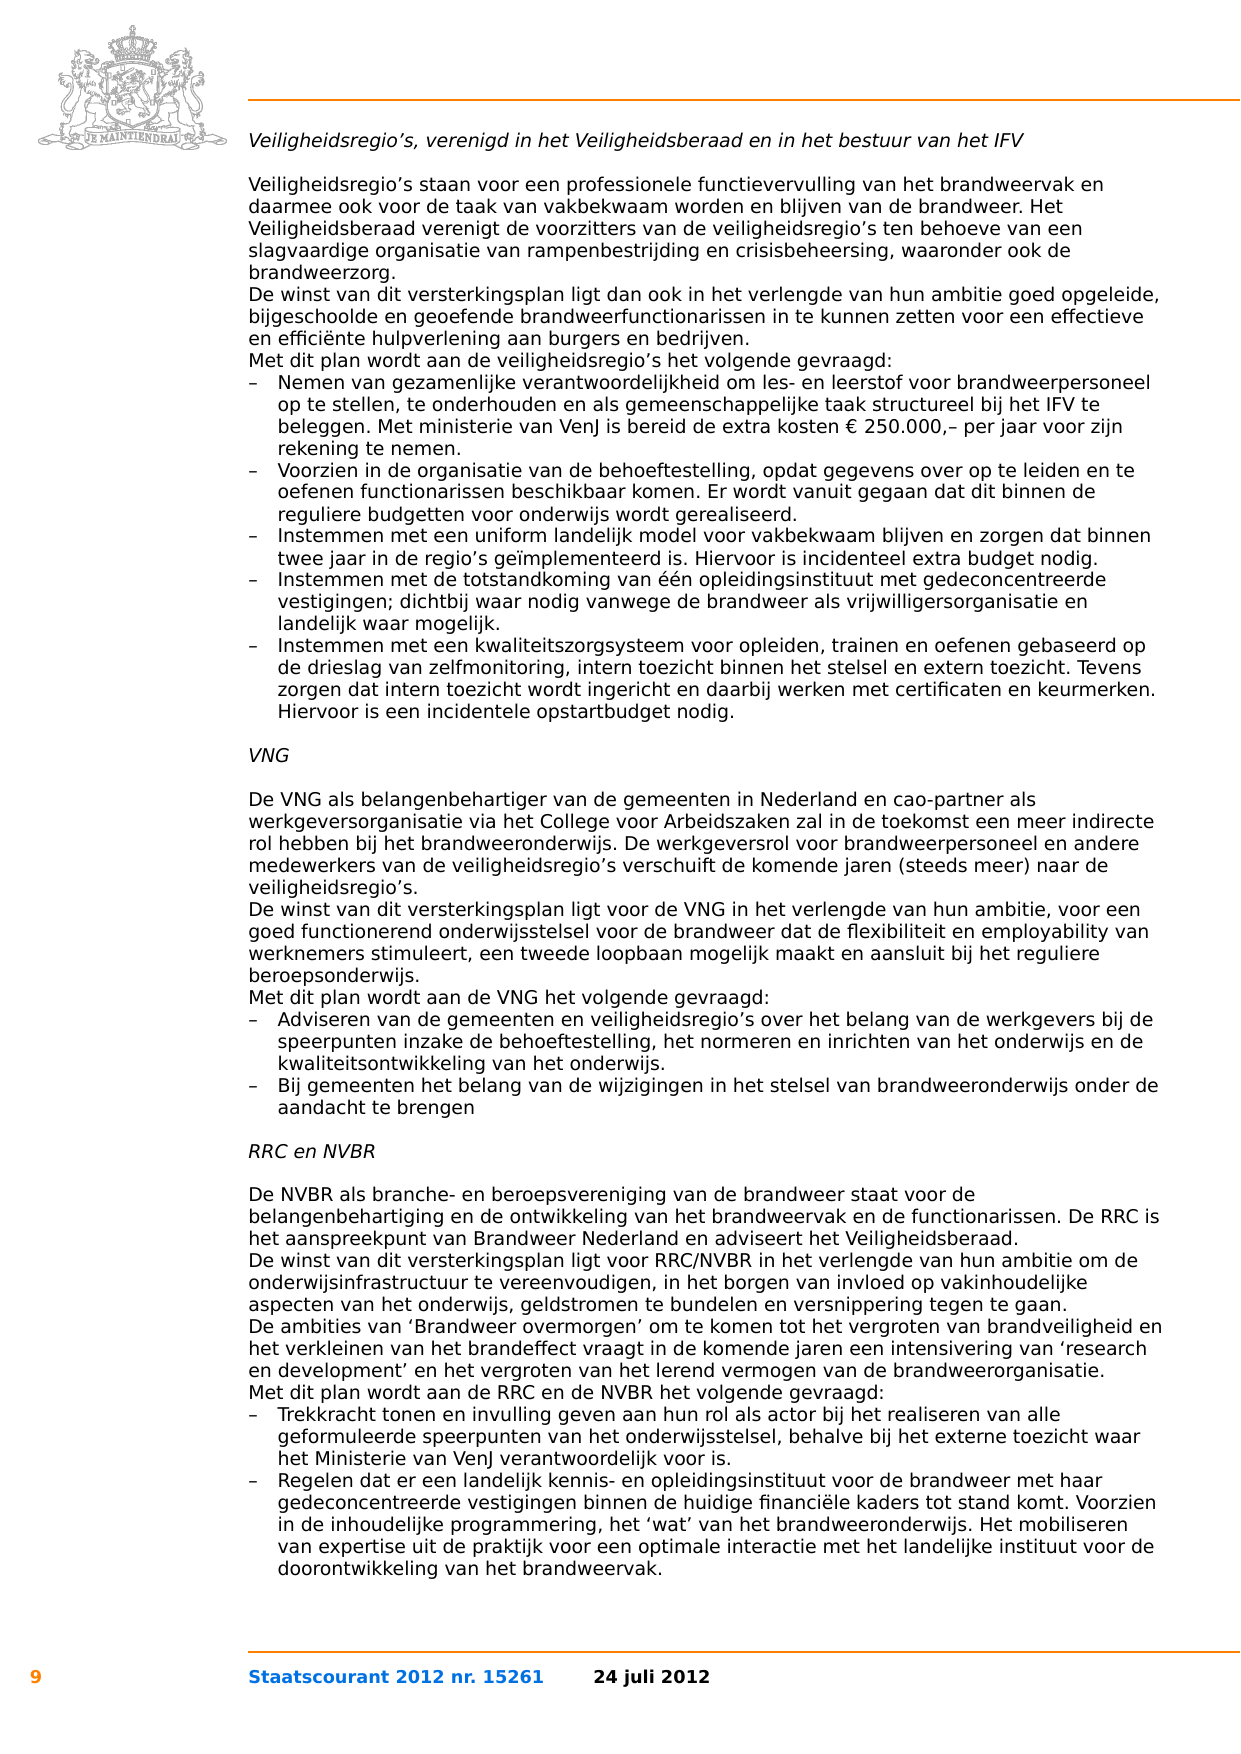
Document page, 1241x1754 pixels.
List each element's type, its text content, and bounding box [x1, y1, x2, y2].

text Met dit plan wordt aan de VNG het volgende gevraagd: [248, 987, 1163, 1009]
text Veiligheidsregio’s staan voor een professionele functievervulling van het brandweervak en daarmee ook voor de taak van vakbekwaam worden en blijven van de brandweer. Het Veiligheidsberaad verenigt de voorzitters van de veiligheidsregio’s ten behoeve van een slagvaardige organisatie van rampenbestrijding en crisisbeheersing, waaronder ook de brandweerzorg. [248, 174, 1163, 284]
picture [38, 25, 227, 150]
text Met dit plan wordt aan de RRC en de NVBR het volgende gevraagd: [248, 1382, 1163, 1404]
text De winst van dit versterkingsplan ligt voor de VNG in het verlengde van hun ambitie, voor een goed functionerend onderwijsstelsel voor de brandweer dat de flexibiliteit en employability van werknemers stimuleert, een tweede loopbaan mogelijk maakt en aansluit bij het reguliere beroepsonderwijs. [248, 899, 1163, 987]
text – Regelen dat er een landelijk kennis- en opleidingsinstituut voor de brandweer met haar gedeconcentreerde vestigingen binnen de huidige financiële kaders tot stand komt. Voorzien in de inhoudelijke programmering, het ‘wat’ van het brandweeronderwijs. Het mobiliseren van expertise uit de praktijk voor een optimale interactie met het landelijke instituut voor de doorontwikkeling van het brandweervak. [248, 1470, 1163, 1580]
text – Adviseren van de gemeenten en veiligheidsregio’s over het belang van de werkgevers bij de speerpunten inzake de behoeftestelling, het normeren en inrichten van het onderwijs en de kwaliteitsontwikkeling van het onderwijs. [248, 1009, 1163, 1075]
text De winst van dit versterkingsplan ligt dan ook in het verlengde van hun ambitie goed opgeleide, bijgeschoolde en geoefende brandweerfunctionarissen in te kunnen zetten voor een effectieve en efficiënte hulpverlening aan burgers en bedrijven. [248, 284, 1163, 349]
text – Instemmen met een uniform landelijk model voor vakbekwaam blijven en zorgen dat binnen twee jaar in de regio’s geïmplementeerd is. Hiervoor is incidenteel extra budget nodig. [248, 525, 1163, 569]
text – Trekkracht tonen en invulling geven aan hun rol als actor bij het realiseren van alle geformuleerde speerpunten van het onderwijsstelsel, behalve bij het externe toezicht waar het Ministerie van VenJ verantwoordelijk voor is. [248, 1404, 1163, 1470]
subtitle RRC en NVBR [248, 1141, 1163, 1162]
text De NVBR als branche- en beroepsvereniging van de brandweer staat voor de belangenbehartiging en de ontwikkeling van het brandweervak en de functionarissen. De RRC is het aanspreekpunt van Brandweer Nederland en adviseert het Veiligheidsberaad. [248, 1184, 1163, 1250]
text De ambities van ‘Brandweer overmorgen’ om te komen tot het vergroten van brandveiligheid en het verkleinen van het brandeffect vraagt in de komende jaren een intensivering van ‘research en development’ en het vergroten van het lerend vermogen van de brandweerorganisatie. [248, 1316, 1163, 1382]
text De winst van dit versterkingsplan ligt voor RRC/NVBR in het verlengde van hun ambitie om de onderwijsinfrastructuur te vereenvoudigen, in het borgen van invloed op vakinhoudelijke aspecten van het onderwijs, geldstromen te bundelen en versnippering tegen te gaan. [248, 1250, 1163, 1316]
text De VNG als belangenbehartiger van de gemeenten in Nederland en cao-partner als werkgeversorganisatie via het College voor Arbeidszaken zal in de toekomst een meer indirecte rol hebben bij het brandweeronderwijs. De werkgeversrol voor brandweerpersoneel en andere medewerkers van de veiligheidsregio’s verschuift de komende jaren (steeds meer) naar de veiligheidsregio’s. [248, 789, 1163, 899]
subtitle VNG [248, 745, 1163, 767]
text Met dit plan wordt aan de veiligheidsregio’s het volgende gevraagd: [248, 349, 1163, 372]
text – Instemmen met een kwaliteitszorgsysteem voor opleiden, trainen en oefenen gebaseerd op de drieslag van zelfmonitoring, intern toezicht binnen het stelsel en extern toezicht. Tevens zorgen dat intern toezicht wordt ingericht en daarbij werken met certificaten en keurmerken. Hiervoor is een incidentele opstartbudget nodig. [248, 635, 1163, 723]
text – Instemmen met de totstandkoming van één opleidingsinstituut met gedeconcentreerde vestigingen; dichtbij waar nodig vanwege de brandweer als vrijwilligersorganisatie en landelijk waar mogelijk. [248, 569, 1163, 635]
text – Nemen van gezamenlijke verantwoordelijkheid om les- en leerstof voor brandweerpersoneel op te stellen, te onderhouden en als gemeenschappelijke taak structureel bij het IFV te beleggen. Met ministerie van VenJ is bereid de extra kosten € 250.000,– per jaar voor zijn rekening te nemen. [248, 372, 1163, 459]
text – Bij gemeenten het belang van de wijzigingen in het stelsel van brandweeronderwijs onder de aandacht te brengen [248, 1075, 1163, 1119]
text – Voorzien in de organisatie van de behoeftestelling, opdat gegevens over op te leiden en te oefenen functionarissen beschikbaar komen. Er wordt vanuit gegaan dat dit binnen de reguliere budgetten voor onderwijs wordt gerealiseerd. [248, 459, 1163, 525]
subtitle Veiligheidsregio’s, verenigd in het Veiligheidsberaad en in het bestuur van het IFV [248, 130, 1163, 152]
